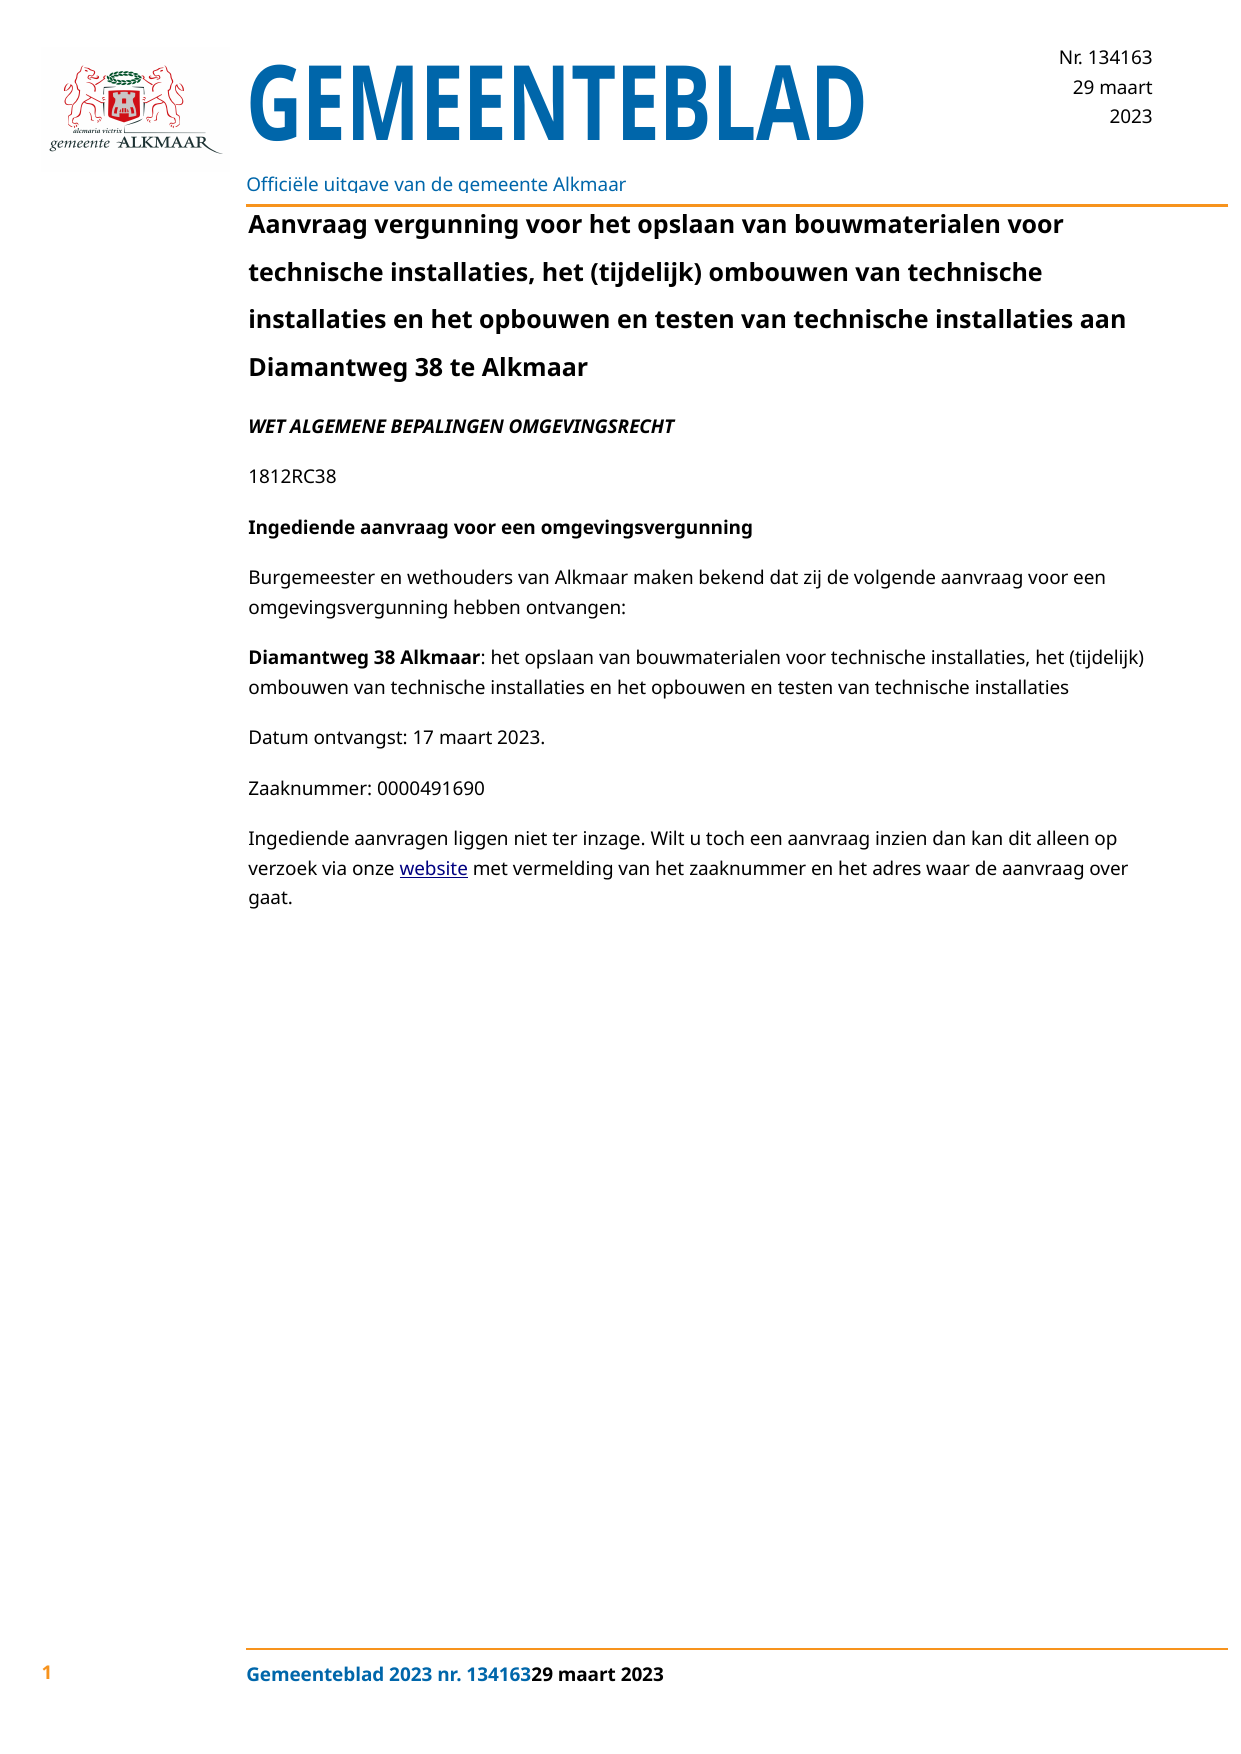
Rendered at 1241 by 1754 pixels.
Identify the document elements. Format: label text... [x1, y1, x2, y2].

text Aanvraag vergunning voor het opslaan van bouwmaterialen voor technische installaties, het (tijdelijk) ombouwen van technische installaties en het opbouwen en testen van technische installaties aan Diamantweg 38 te Alkmaar [248, 207, 1152, 384]
picture [41, 47, 231, 172]
text Burgemeester en wethouders van Alkmaar maken bekend dat zij de volgende aanvraag voor een omgevingsvergunning hebben ontvangen: [248, 564, 1152, 620]
text Diamantweg 38 Alkmaar: het opslaan van bouwmaterialen voor technische installaties, het (tijdelijk) ombouwen van technische installaties en het opbouwen en testen van technische installaties [248, 644, 1152, 700]
text Datum ontvangst: 17 maart 2023. [248, 724, 1152, 750]
text 1812RC38 [248, 463, 1152, 489]
text Ingediende aanvraag voor een omgevingsvergunning [248, 514, 1152, 540]
text Zaaknummer: 0000491690 [248, 775, 1152, 801]
text WET ALGEMENE BEPALINGEN OMGEVINGSRECHT [248, 413, 1152, 439]
text Ingediende aanvragen liggen niet ter inzage. Wilt u toch een aanvraag inzien dan kan dit alleen op verzoek via onze website met vermelding van het zaaknummer en het adres waar de aanvraag over gaat. [248, 825, 1152, 910]
